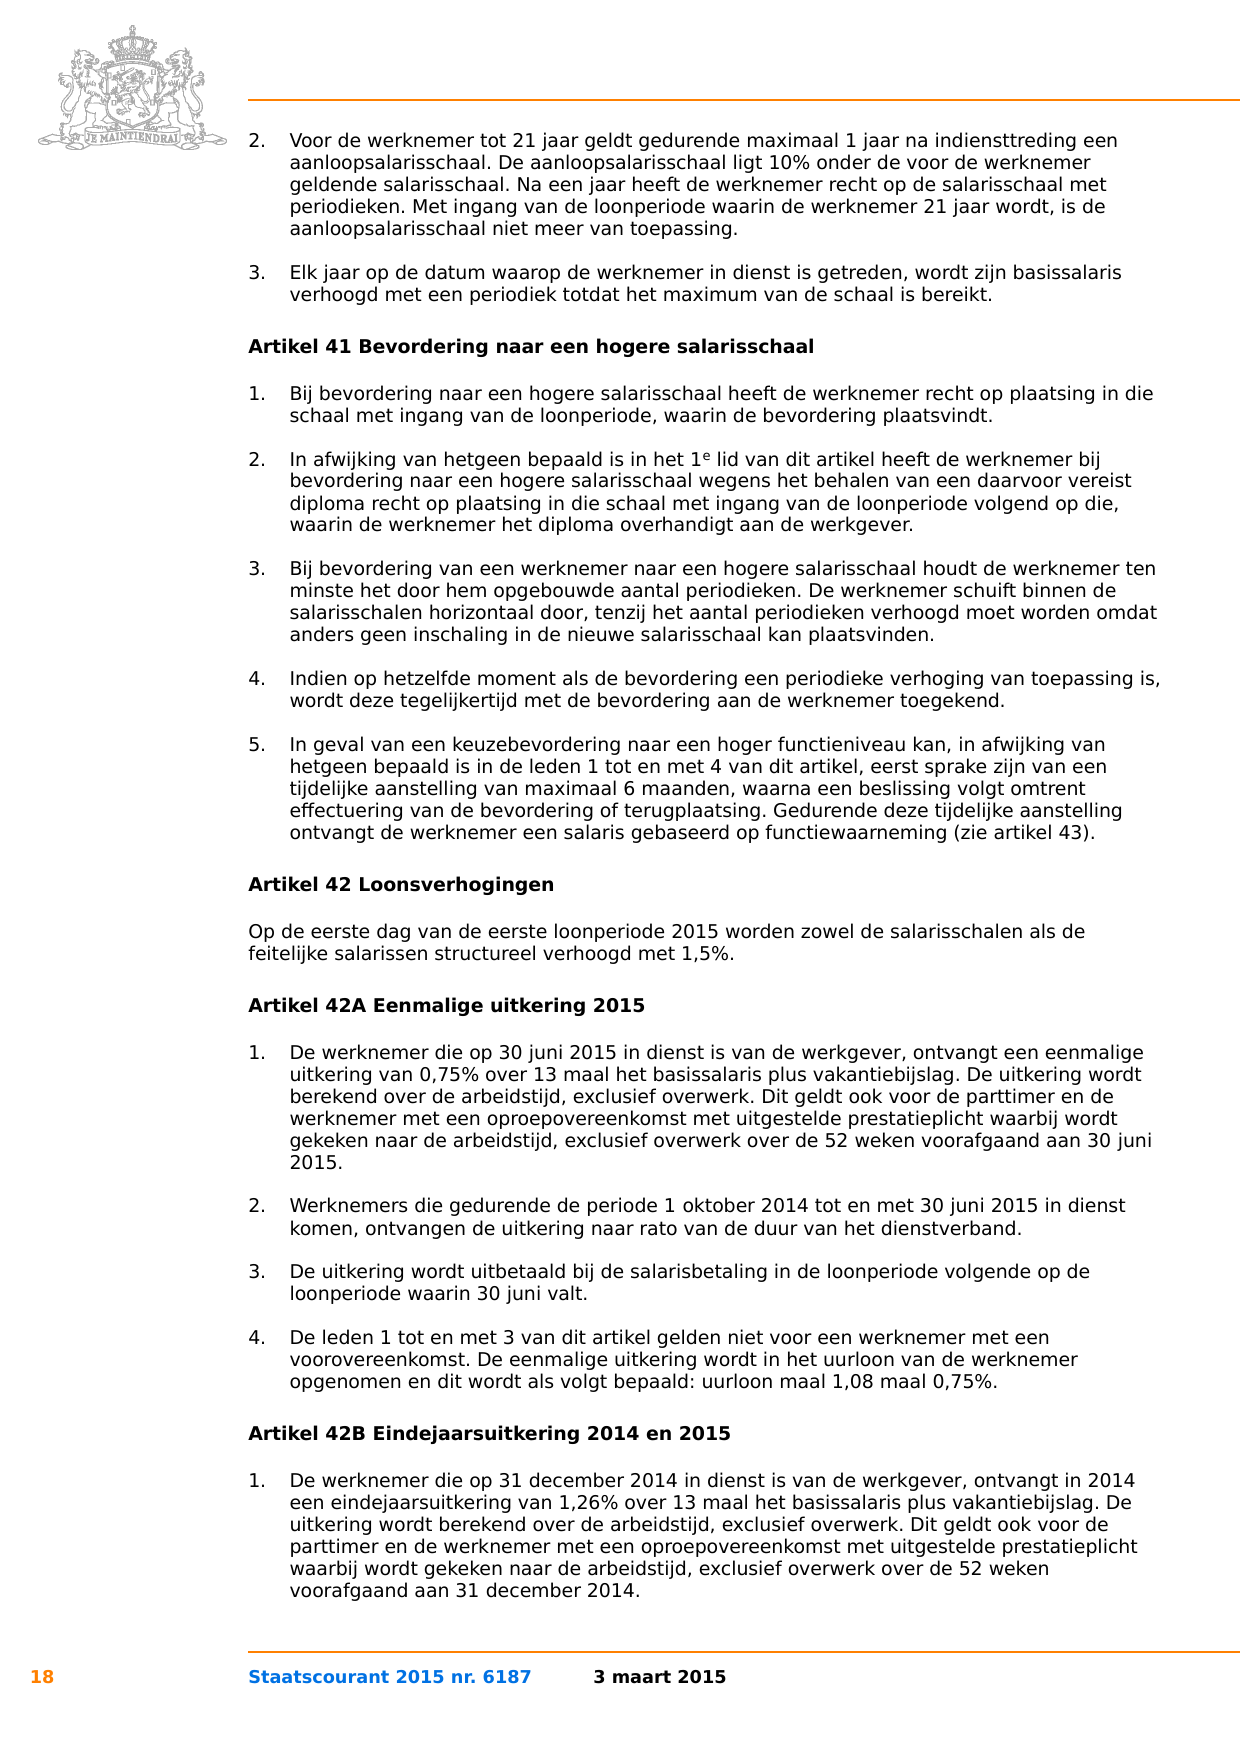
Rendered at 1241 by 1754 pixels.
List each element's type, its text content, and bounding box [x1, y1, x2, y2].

text 1. De werknemer die op 31 december 2014 in dienst is van de werkgever, ontvangt in 2014 een eindejaarsuitkering van 1,26% over 13 maal het basissalaris plus vakantiebijslag. De uitkering wordt berekend over de arbeidstijd, exclusief overwerk. Dit geldt ook voor de parttimer en de werknemer met een oproepovereenkomst met uitgestelde prestatieplicht waarbij wordt gekeken naar de arbeidstijd, exclusief overwerk over de 52 weken voorafgaand aan 31 december 2014. [248, 1470, 1163, 1602]
subtitle Artikel 42A Eenmalige uitkering 2015 [248, 995, 1163, 1017]
subtitle Artikel 41 Bevordering naar een hogere salarisschaal [248, 336, 1163, 358]
text 4. De leden 1 tot en met 3 van dit artikel gelden niet voor een werknemer met een voorovereenkomst. De eenmalige uitkering wordt in het uurloon van de werknemer opgenomen en dit wordt als volgt bepaald: uurloon maal 1,08 maal 0,75%. [248, 1327, 1163, 1393]
picture [38, 25, 227, 150]
text 4. Indien op hetzelfde moment als de bevordering een periodieke verhoging van toepassing is, wordt deze tegelijkertijd met de bevordering aan de werknemer toegekend. [248, 668, 1163, 712]
subtitle Artikel 42B Eindejaarsuitkering 2014 en 2015 [248, 1423, 1163, 1445]
text 3. Bij bevordering van een werknemer naar een hogere salarisschaal houdt de werknemer ten minste het door hem opgebouwde aantal periodieken. De werknemer schuift binnen de salarisschalen horizontaal door, tenzij het aantal periodieken verhoogd moet worden omdat anders geen inschaling in de nieuwe salarisschaal kan plaatsvinden. [248, 558, 1163, 646]
text 1. De werknemer die op 30 juni 2015 in dienst is van de werkgever, ontvangt een eenmalige uitkering van 0,75% over 13 maal het basissalaris plus vakantiebijslag. De uitkering wordt berekend over de arbeidstijd, exclusief overwerk. Dit geldt ook voor de parttimer en de werknemer met een oproepovereenkomst met uitgestelde prestatieplicht waarbij wordt gekeken naar de arbeidstijd, exclusief overwerk over de 52 weken voorafgaand aan 30 juni 2015. [248, 1042, 1163, 1173]
text 3. De uitkering wordt uitbetaald bij de salarisbetaling in de loonperiode volgende op de loonperiode waarin 30 juni valt. [248, 1261, 1163, 1305]
text 1. Bij bevordering naar een hogere salarisschaal heeft de werknemer recht op plaatsing in die schaal met ingang van de loonperiode, waarin de bevordering plaatsvindt. [248, 383, 1163, 427]
subtitle Artikel 42 Loonsverhogingen [248, 874, 1163, 896]
text 2. Voor de werknemer tot 21 jaar geldt gedurende maximaal 1 jaar na indiensttreding een aanloopsalarisschaal. De aanloopsalarisschaal ligt 10% onder de voor de werknemer geldende salarisschaal. Na een jaar heeft de werknemer recht op de salarisschaal met periodieken. Met ingang van de loonperiode waarin de werknemer 21 jaar wordt, is de aanloopsalarisschaal niet meer van toepassing. [248, 130, 1163, 240]
text 2. Werknemers die gedurende de periode 1 oktober 2014 tot en met 30 juni 2015 in dienst komen, ontvangen de uitkering naar rato van de duur van het dienstverband. [248, 1195, 1163, 1239]
text Op de eerste dag van de eerste loonperiode 2015 worden zowel de salarisschalen als de feitelijke salarissen structureel verhoogd met 1,5%. [248, 921, 1163, 965]
text 5. In geval van een keuzebevordering naar een hoger functieniveau kan, in afwijking van hetgeen bepaald is in de leden 1 tot en met 4 van dit artikel, eerst sprake zijn van een tijdelijke aanstelling van maximaal 6 maanden, waarna een beslissing volgt omtrent effectuering van de bevordering of terugplaatsing. Gedurende deze tijdelijke aanstelling ontvangt de werknemer een salaris gebaseerd op functiewaarneming (zie artikel 43). [248, 734, 1163, 844]
text 3. Elk jaar op de datum waarop de werknemer in dienst is getreden, wordt zijn basissalaris verhoogd met een periodiek totdat het maximum van de schaal is bereikt. [248, 262, 1163, 306]
text 2. In afwijking van hetgeen bepaald is in het 1e lid van dit artikel heeft de werknemer bij bevordering naar een hogere salarisschaal wegens het behalen van een daarvoor vereist diploma recht op plaatsing in die schaal met ingang van de loonperiode volgend op die, waarin de werknemer het diploma overhandigt aan de werkgever. [248, 448, 1163, 536]
